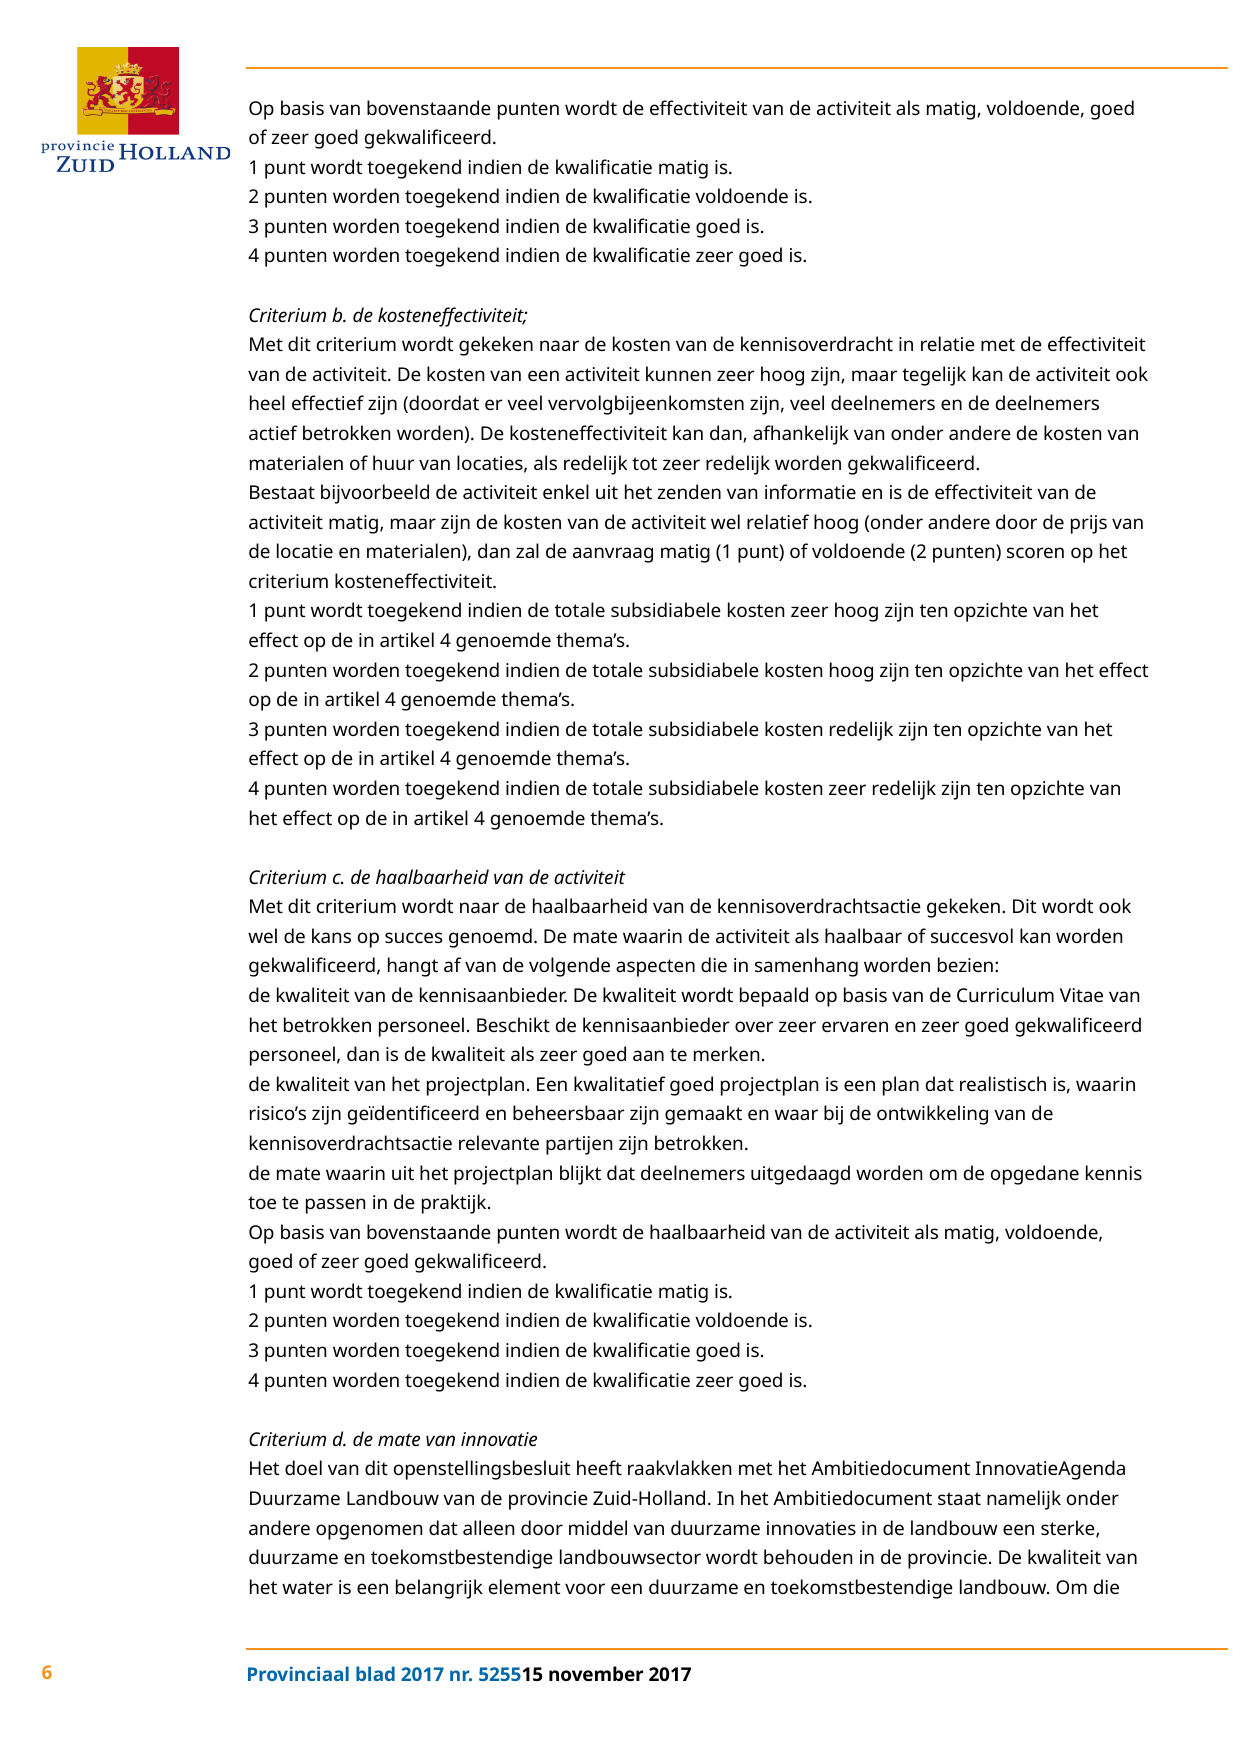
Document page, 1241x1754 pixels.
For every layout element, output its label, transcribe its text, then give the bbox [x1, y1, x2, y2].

text Met dit criterium wordt gekeken naar de kosten van de kennisoverdracht in relatie met de effectiviteit van de activiteit. De kosten van een activiteit kunnen zeer hoog zijn, maar tegelijk kan de activiteit ook heel effectief zijn (doordat er veel vervolgbijeenkomsten zijn, veel deelnemers en de deelnemers actief betrokken worden). De kosteneffectiviteit kan dan, afhankelijk van onder andere de kosten van materialen of huur van locaties, als redelijk tot zeer redelijk worden gekwalificeerd. [248, 331, 1152, 476]
text de kwaliteit van het projectplan. Een kwalitatief goed projectplan is een plan dat realistisch is, waarin risico’s zijn geïdentificeerd en beheersbaar zijn gemaakt en waar bij de ontwikkeling van de kennisoverdrachtsactie relevante partijen zijn betrokken. [248, 1071, 1152, 1156]
text 4 punten worden toegekend indien de kwalificatie zeer goed is. [248, 243, 1152, 268]
text 3 punten worden toegekend indien de kwalificatie goed is. [248, 213, 1152, 239]
text Criterium c. de haalbaarheid van de activiteit [248, 864, 1152, 890]
text 4 punten worden toegekend indien de kwalificatie zeer goed is. [248, 1367, 1152, 1393]
picture [41, 47, 231, 172]
text Met dit criterium wordt naar de haalbaarheid van de kennisoverdrachtsactie gekeken. Dit wordt ook wel de kans op succes genoemd. De mate waarin de activiteit als haalbaar of succesvol kan worden gekwalificeerd, hangt af van de volgende aspecten die in samenhang worden bezien: [248, 893, 1152, 978]
text 1 punt wordt toegekend indien de kwalificatie matig is. [248, 154, 1152, 180]
text 3 punten worden toegekend indien de totale subsidiabele kosten redelijk zijn ten opzichte van het effect op de in artikel 4 genoemde thema’s. [248, 716, 1152, 771]
text 2 punten worden toegekend indien de kwalificatie voldoende is. [248, 183, 1152, 209]
text Op basis van bovenstaande punten wordt de haalbaarheid van de activiteit als matig, voldoende, goed of zeer goed gekwalificeerd. [248, 1219, 1152, 1274]
text Het doel van dit openstellingsbesluit heeft raakvlakken met het Ambitiedocument InnovatieAgenda Duurzame Landbouw van de provincie Zuid-Holland. In het Ambitiedocument staat namelijk onder andere opgenomen dat alleen door middel van duurzame innovaties in de landbouw een sterke, duurzame en toekomstbestendige landbouwsector wordt behouden in de provincie. De kwaliteit van het water is een belangrijk element voor een duurzame en toekomstbestendige landbouw. Om die [248, 1456, 1152, 1600]
text 2 punten worden toegekend indien de totale subsidiabele kosten hoog zijn ten opzichte van het effect op de in artikel 4 genoemde thema’s. [248, 657, 1152, 712]
text 2 punten worden toegekend indien de kwalificatie voldoende is. [248, 1308, 1152, 1333]
text 3 punten worden toegekend indien de kwalificatie goed is. [248, 1337, 1152, 1363]
text Criterium d. de mate van innovatie [248, 1426, 1152, 1452]
text Bestaat bijvoorbeeld de activiteit enkel uit het zenden van informatie en is de effectiviteit van de activiteit matig, maar zijn de kosten van de activiteit wel relatief hoog (onder andere door de prijs van de locatie en materialen), dan zal de aanvraag matig (1 punt) of voldoende (2 punten) scoren op het criterium kosteneffectiviteit. [248, 479, 1152, 594]
text de mate waarin uit het projectplan blijkt dat deelnemers uitgedaagd worden om de opgedane kennis toe te passen in de praktijk. [248, 1160, 1152, 1215]
text 1 punt wordt toegekend indien de totale subsidiabele kosten zeer hoog zijn ten opzichte van het effect op de in artikel 4 genoemde thema’s. [248, 598, 1152, 653]
text 1 punt wordt toegekend indien de kwalificatie matig is. [248, 1278, 1152, 1304]
text de kwaliteit van de kennisaanbieder. De kwaliteit wordt bepaald op basis van de Curriculum Vitae van het betrokken personeel. Beschikt de kennisaanbieder over zeer ervaren en zeer goed gekwalificeerd personeel, dan is de kwaliteit als zeer goed aan te merken. [248, 982, 1152, 1067]
text Op basis van bovenstaande punten wordt de effectiviteit van de activiteit als matig, voldoende, goed of zeer goed gekwalificeerd. [248, 95, 1152, 150]
text 4 punten worden toegekend indien de totale subsidiabele kosten zeer redelijk zijn ten opzichte van het effect op de in artikel 4 genoemde thema’s. [248, 775, 1152, 831]
text Criterium b. de kosteneffectiviteit; [248, 302, 1152, 328]
